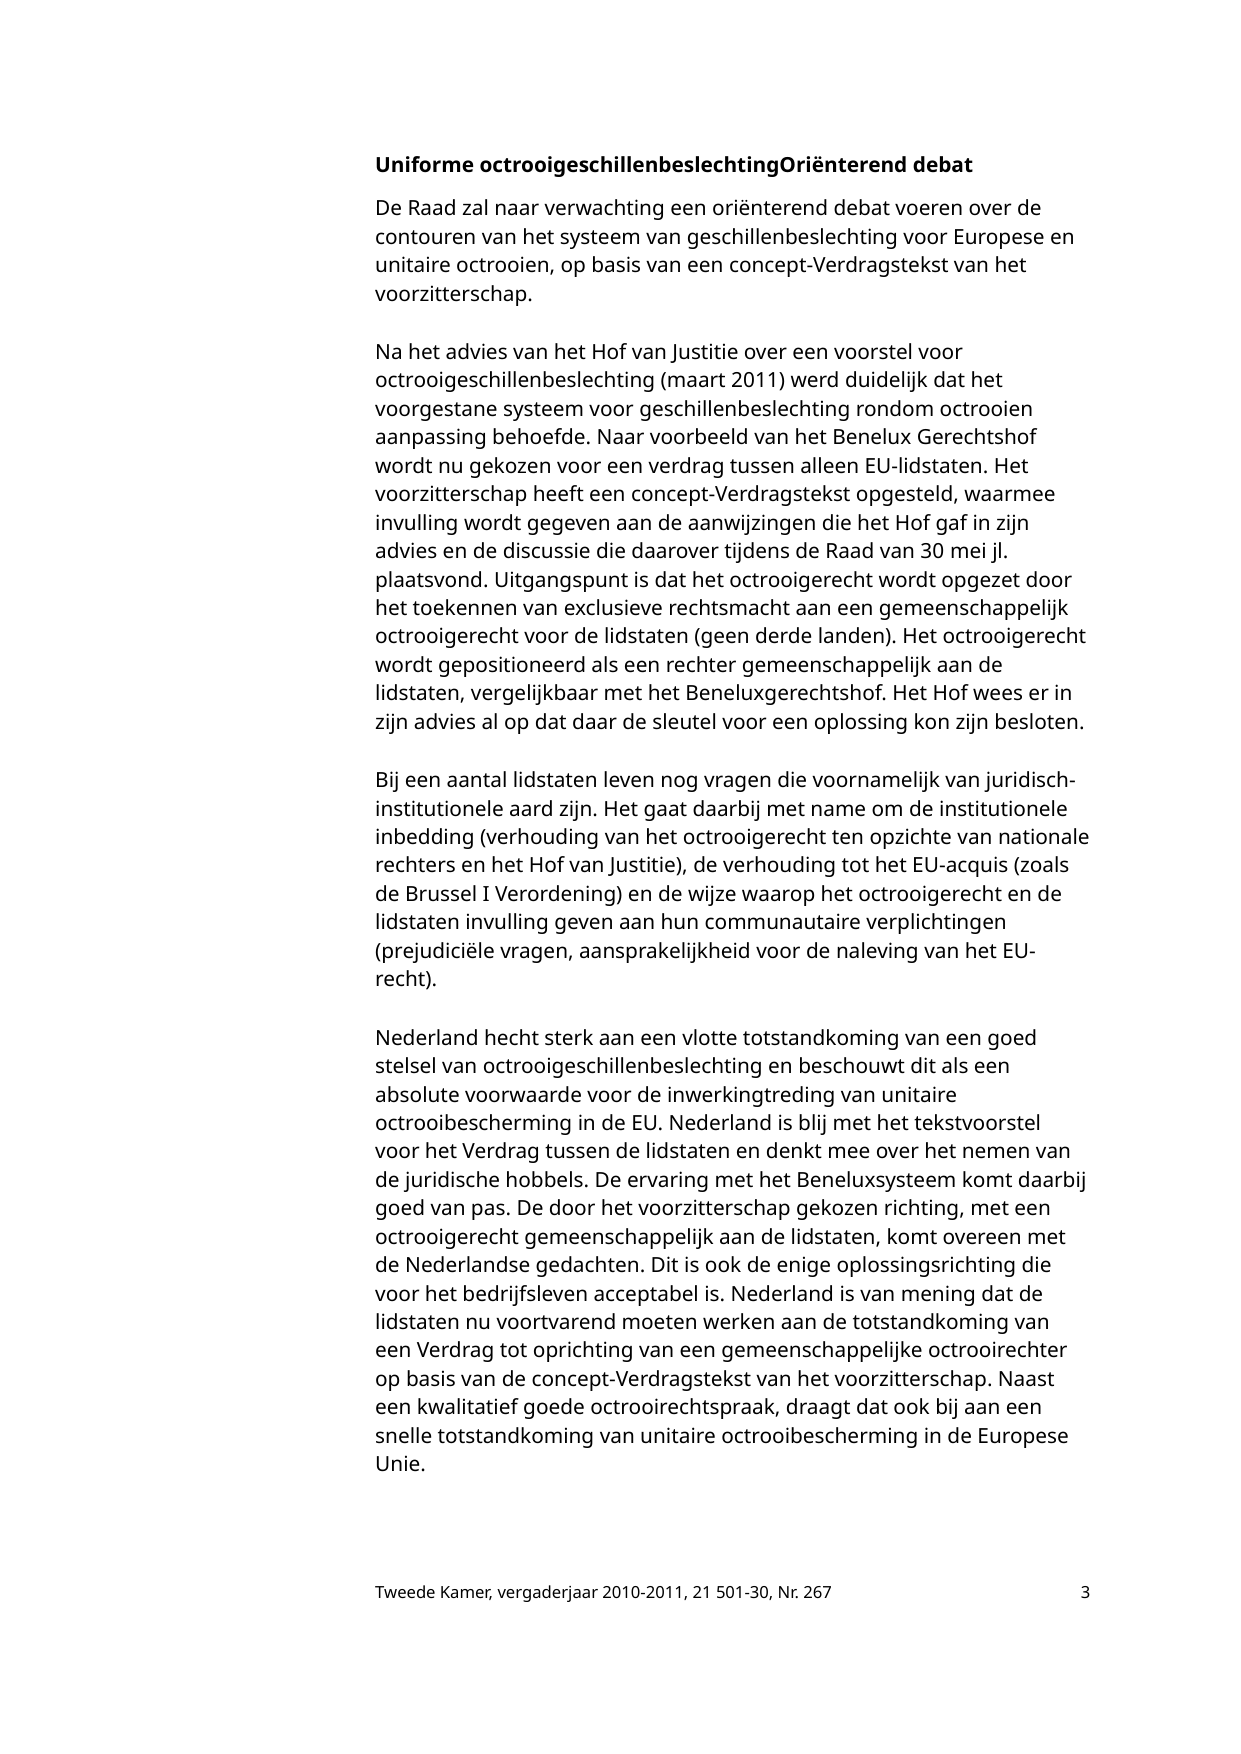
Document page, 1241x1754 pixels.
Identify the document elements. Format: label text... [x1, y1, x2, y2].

text Bij een aantal lidstaten leven nog vragen die voornamelijk van juridisch-institutionele aard zijn. Het gaat daarbij met name om de institutionele inbedding (verhouding van het octrooigerecht ten opzichte van nationale rechters en het Hof van Justitie), de verhouding tot het EU-acquis (zoals de Brussel I Verordening) en de wijze waarop het octrooigerecht en de lidstaten invulling geven aan hun communautaire verplichtingen (prejudiciële vragen, aansprakelijkheid voor de naleving van het EU-recht). [375, 765, 1090, 993]
text Uniforme octrooigeschillenbeslechtingOriënterend debat [375, 150, 1090, 178]
text Nederland hecht sterk aan een vlotte totstandkoming van een goed stelsel van octrooigeschillenbeslechting en beschouwt dit als een absolute voorwaarde voor de inwerkingtreding van unitaire octrooibescherming in de EU. Nederland is blij met het tekstvoorstel voor het Verdrag tussen de lidstaten en denkt mee over het nemen van de juridische hobbels. De ervaring met het Beneluxsysteem komt daarbij goed van pas. De door het voorzitterschap gekozen richting, met een octrooigerecht gemeenschappelijk aan de lidstaten, komt overeen met de Nederlandse gedachten. Dit is ook de enige oplossingsrichting die voor het bedrijfsleven acceptabel is. Nederland is van mening dat de lidstaten nu voortvarend moeten werken aan de totstandkoming van een Verdrag tot oprichting van een gemeenschappelijke octrooirechter op basis van de concept-Verdragstekst van het voorzitterschap. Naast een kwalitatief goede octrooirechtspraak, draagt dat ook bij aan een snelle totstandkoming van unitaire octrooibescherming in de Europese Unie. [375, 1023, 1090, 1478]
text Na het advies van het Hof van Justitie over een voorstel voor octrooigeschillenbeslechting (maart 2011) werd duidelijk dat het voorgestane systeem voor geschillenbeslechting rondom octrooien aanpassing behoefde. Naar voorbeeld van het Benelux Gerechtshof wordt nu gekozen voor een verdrag tussen alleen EU-lidstaten. Het voorzitterschap heeft een concept-Verdragstekst opgesteld, waarmee invulling wordt gegeven aan de aanwijzingen die het Hof gaf in zijn advies en de discussie die daarover tijdens de Raad van 30 mei jl. plaatsvond. Uitgangspunt is dat het octrooigerecht wordt opgezet door het toekennen van exclusieve rechtsmacht aan een gemeenschappelijk octrooigerecht voor de lidstaten (geen derde landen). Het octrooigerecht wordt gepositioneerd als een rechter gemeenschappelijk aan de lidstaten, vergelijkbaar met het Beneluxgerechtshof. Het Hof wees er in zijn advies al op dat daar de sleutel voor een oplossing kon zijn besloten. [375, 337, 1090, 735]
text De Raad zal naar verwachting een oriënterend debat voeren over de contouren van het systeem van geschillenbeslechting voor Europese en unitaire octrooien, op basis van een concept-Verdragstekst van het voorzitterschap. [375, 193, 1090, 307]
